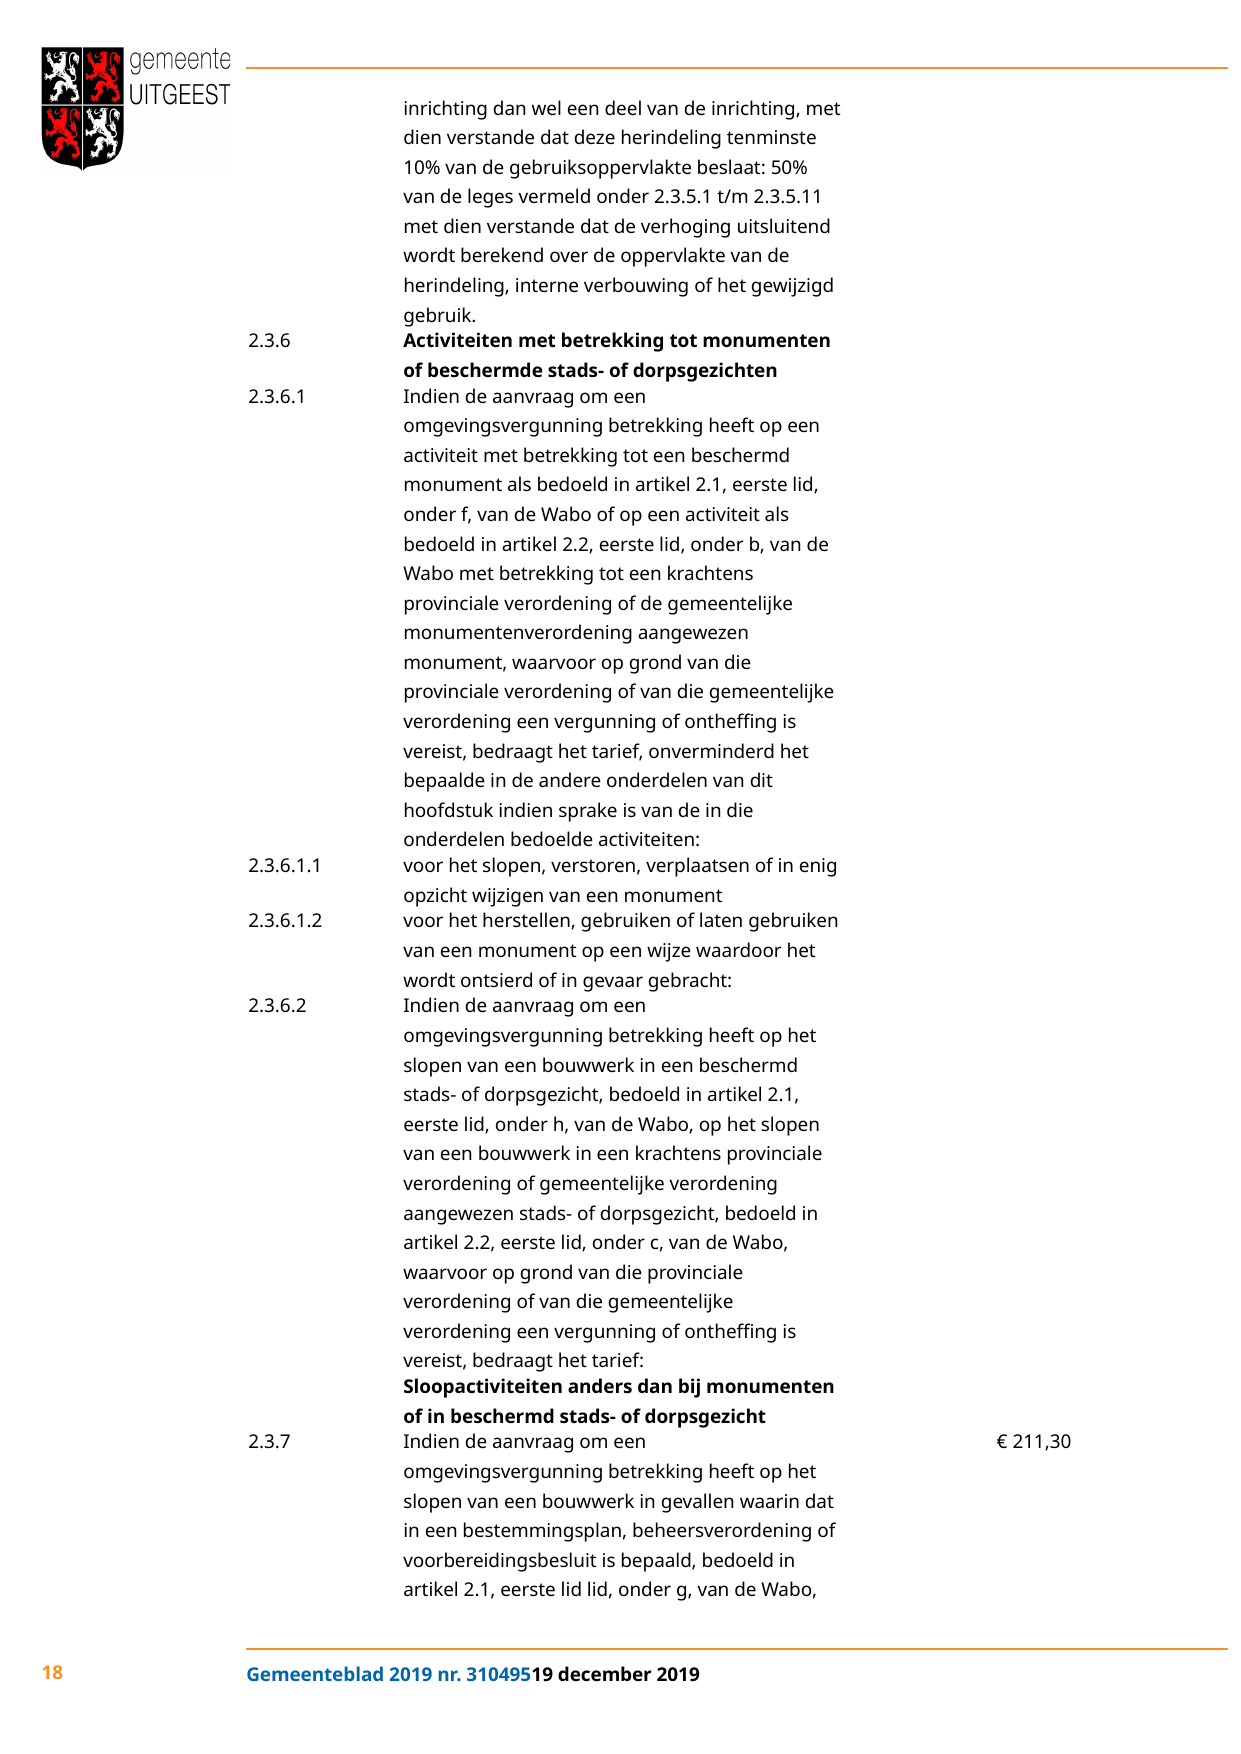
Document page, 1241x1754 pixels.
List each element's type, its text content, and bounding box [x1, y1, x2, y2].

table_cell Sloopactiviteiten anders dan bij monumenten of in beschermd stads- of dorpsgezicht [403, 1373, 841, 1429]
table_cell voor het herstellen, gebruiken of laten gebruiken van een monument op een wijze waardoor het wordt ontsierd of in gevaar gebracht: [403, 908, 841, 993]
table_cell 2.3.6.1.1 [248, 853, 403, 908]
table_cell [996, 993, 1152, 1373]
table_cell 2.3.6.1.2 [248, 908, 403, 993]
table_cell [841, 95, 996, 328]
table_cell [841, 908, 996, 993]
table_cell [996, 383, 1152, 852]
table_cell inrichting dan wel een deel van de inrichting, met dien verstande dat deze herindeling tenminste 10% van de gebruiksoppervlakte beslaat: 50% van de leges vermeld onder 2.3.5.1 t/m 2.3.5.11 met dien verstande dat de verhoging uitsluitend wordt berekend over de oppervlakte van de herindeling, interne verbouwing of het gewijzigd gebruik. [403, 95, 841, 328]
picture [41, 47, 231, 172]
table_cell Activiteiten met betrekking tot monumenten of beschermde stads- of dorpsgezichten [403, 328, 841, 383]
table_cell [841, 853, 996, 908]
table_cell [248, 1373, 403, 1429]
table_cell € 211,30 [996, 1429, 1152, 1602]
table_cell [996, 328, 1152, 383]
table_cell [996, 1373, 1152, 1429]
table_cell Indien de aanvraag om een omgevingsvergunning betrekking heeft op het slopen van een bouwwerk in een beschermd stads- of dorpsgezicht, bedoeld in artikel 2.1, eerste lid, onder h, van de Wabo, op het slopen van een bouwwerk in een krachtens provinciale verordening of gemeentelijke verordening aangewezen stads- of dorpsgezicht, bedoeld in artikel 2.2, eerste lid, onder c, van de Wabo, waarvoor op grond van die provinciale verordening of van die gemeentelijke verordening een vergunning of ontheffing is vereist, bedraagt het tarief: [403, 993, 841, 1373]
table_cell 2.3.6.1 [248, 383, 403, 852]
table_cell Indien de aanvraag om een omgevingsvergunning betrekking heeft op het slopen van een bouwwerk in gevallen waarin dat in een bestemmingsplan, beheersverordening of voorbereidingsbesluit is bepaald, bedoeld in artikel 2.1, eerste lid lid, onder g, van de Wabo, [403, 1429, 841, 1602]
table_cell [841, 383, 996, 852]
table_cell [996, 908, 1152, 993]
table_cell 2.3.6.2 [248, 993, 403, 1373]
table_cell voor het slopen, verstoren, verplaatsen of in enig opzicht wijzigen van een monument [403, 853, 841, 908]
table_cell [996, 853, 1152, 908]
table_cell 2.3.6 [248, 328, 403, 383]
table_cell Indien de aanvraag om een omgevingsvergunning betrekking heeft op een activiteit met betrekking tot een beschermd monument als bedoeld in artikel 2.1, eerste lid, onder f, van de Wabo of op een activiteit als bedoeld in artikel 2.2, eerste lid, onder b, van de Wabo met betrekking tot een krachtens provinciale verordening of de gemeentelijke monumentenverordening aangewezen monument, waarvoor op grond van die provinciale verordening of van die gemeentelijke verordening een vergunning of ontheffing is vereist, bedraagt het tarief, onverminderd het bepaalde in de andere onderdelen van dit hoofdstuk indien sprake is van de in die onderdelen bedoelde activiteiten: [403, 383, 841, 852]
table_cell 2.3.7 [248, 1429, 403, 1602]
table_cell [248, 95, 403, 328]
table_cell [841, 328, 996, 383]
table_cell [841, 1373, 996, 1429]
table_cell [996, 95, 1152, 328]
table_cell [841, 1429, 996, 1602]
table_cell [841, 993, 996, 1373]
